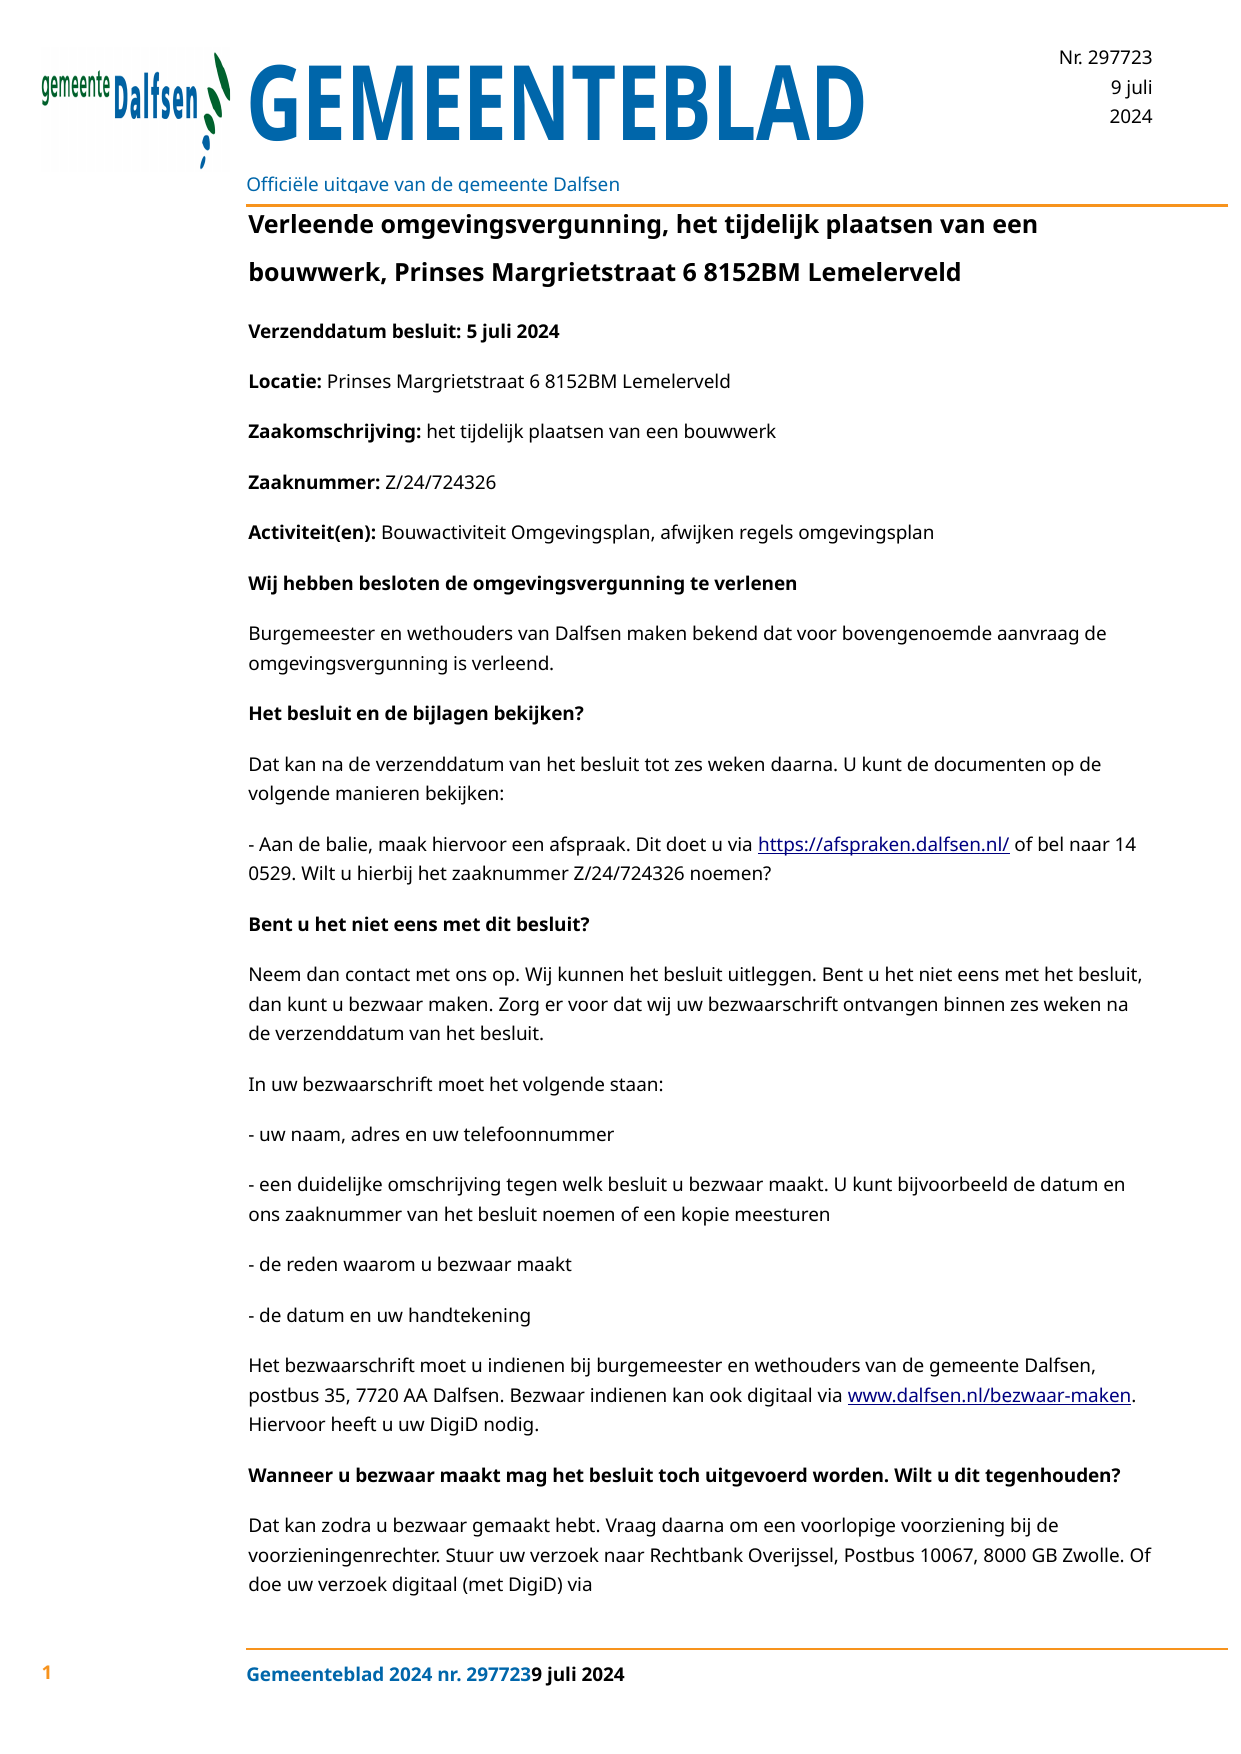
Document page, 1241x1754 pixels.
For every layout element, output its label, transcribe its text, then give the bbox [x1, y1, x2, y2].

text Locatie: Prinses Margrietstraat 6 8152BM Lemelerveld [248, 368, 1152, 394]
text - Aan de balie, maak hiervoor een afspraak. Dit doet u via https://afspraken.dalfsen.nl/ of bel naar 14 0529. Wilt u hierbij het zaaknummer Z/24/724326 noemen? [248, 831, 1152, 886]
text Zaakomschrijving: het tijdelijk plaatsen van een bouwwerk [248, 419, 1152, 444]
text Neem dan contact met ons op. Wij kunnen het besluit uitleggen. Bent u het niet eens met het besluit, dan kunt u bezwaar maken. Zorg er voor dat wij uw bezwaarschrift ontvangen binnen zes weken na de verzenddatum van het besluit. [248, 961, 1152, 1046]
text Burgemeester en wethouders van Dalfsen maken bekend dat voor bovengenoemde aanvraag de omgevingsvergunning is verleend. [248, 620, 1152, 676]
text Dat kan zodra u bezwaar gemaakt hebt. Vraag daarna om een voorlopige voorziening bij de voorzieningenrechter. Stuur uw verzoek naar Rechtbank Overijssel, Postbus 10067, 8000 GB Zwolle. Of doe uw verzoek digitaal (met DigiD) via [248, 1512, 1152, 1597]
text Het besluit en de bijlagen bekijken? [248, 700, 1152, 726]
text Zaaknummer: Z/24/724326 [248, 469, 1152, 495]
text Verzenddatum besluit: 5 juli 2024 [248, 318, 1152, 344]
text Wij hebben besloten de omgevingsvergunning te verlenen [248, 570, 1152, 596]
text - de datum en uw handtekening [248, 1302, 1152, 1328]
text - uw naam, adres en uw telefoonnummer [248, 1121, 1152, 1147]
text Activiteit(en): Bouwactiviteit Omgevingsplan, afwijken regels omgevingsplan [248, 519, 1152, 545]
text - een duidelijke omschrijving tegen welk besluit u bezwaar maakt. U kunt bijvoorbeeld de datum en ons zaaknummer van het besluit noemen of een kopie meesturen [248, 1172, 1152, 1227]
text Verleende omgevingsvergunning, het tijdelijk plaatsen van een bouwwerk, Prinses Margrietstraat 6 8152BM Lemelerveld [248, 207, 1152, 288]
text Bent u het niet eens met dit besluit? [248, 911, 1152, 937]
text Het bezwaarschrift moet u indienen bij burgemeester en wethouders van de gemeente Dalfsen, postbus 35, 7720 AA Dalfsen. Bezwaar indienen kan ook digitaal via www.dalfsen.nl/bezwaar-maken. Hiervoor heeft u uw DigiD nodig. [248, 1352, 1152, 1437]
text - de reden waarom u bezwaar maakt [248, 1252, 1152, 1277]
text Wanneer u bezwaar maakt mag het besluit toch uitgevoerd worden. Wilt u dit tegenhouden? [248, 1462, 1152, 1488]
text In uw bezwaarschrift moet het volgende staan: [248, 1071, 1152, 1097]
text Dat kan na de verzenddatum van het besluit tot zes weken daarna. U kunt de documenten op de volgende manieren bekijken: [248, 751, 1152, 806]
picture [41, 47, 231, 172]
